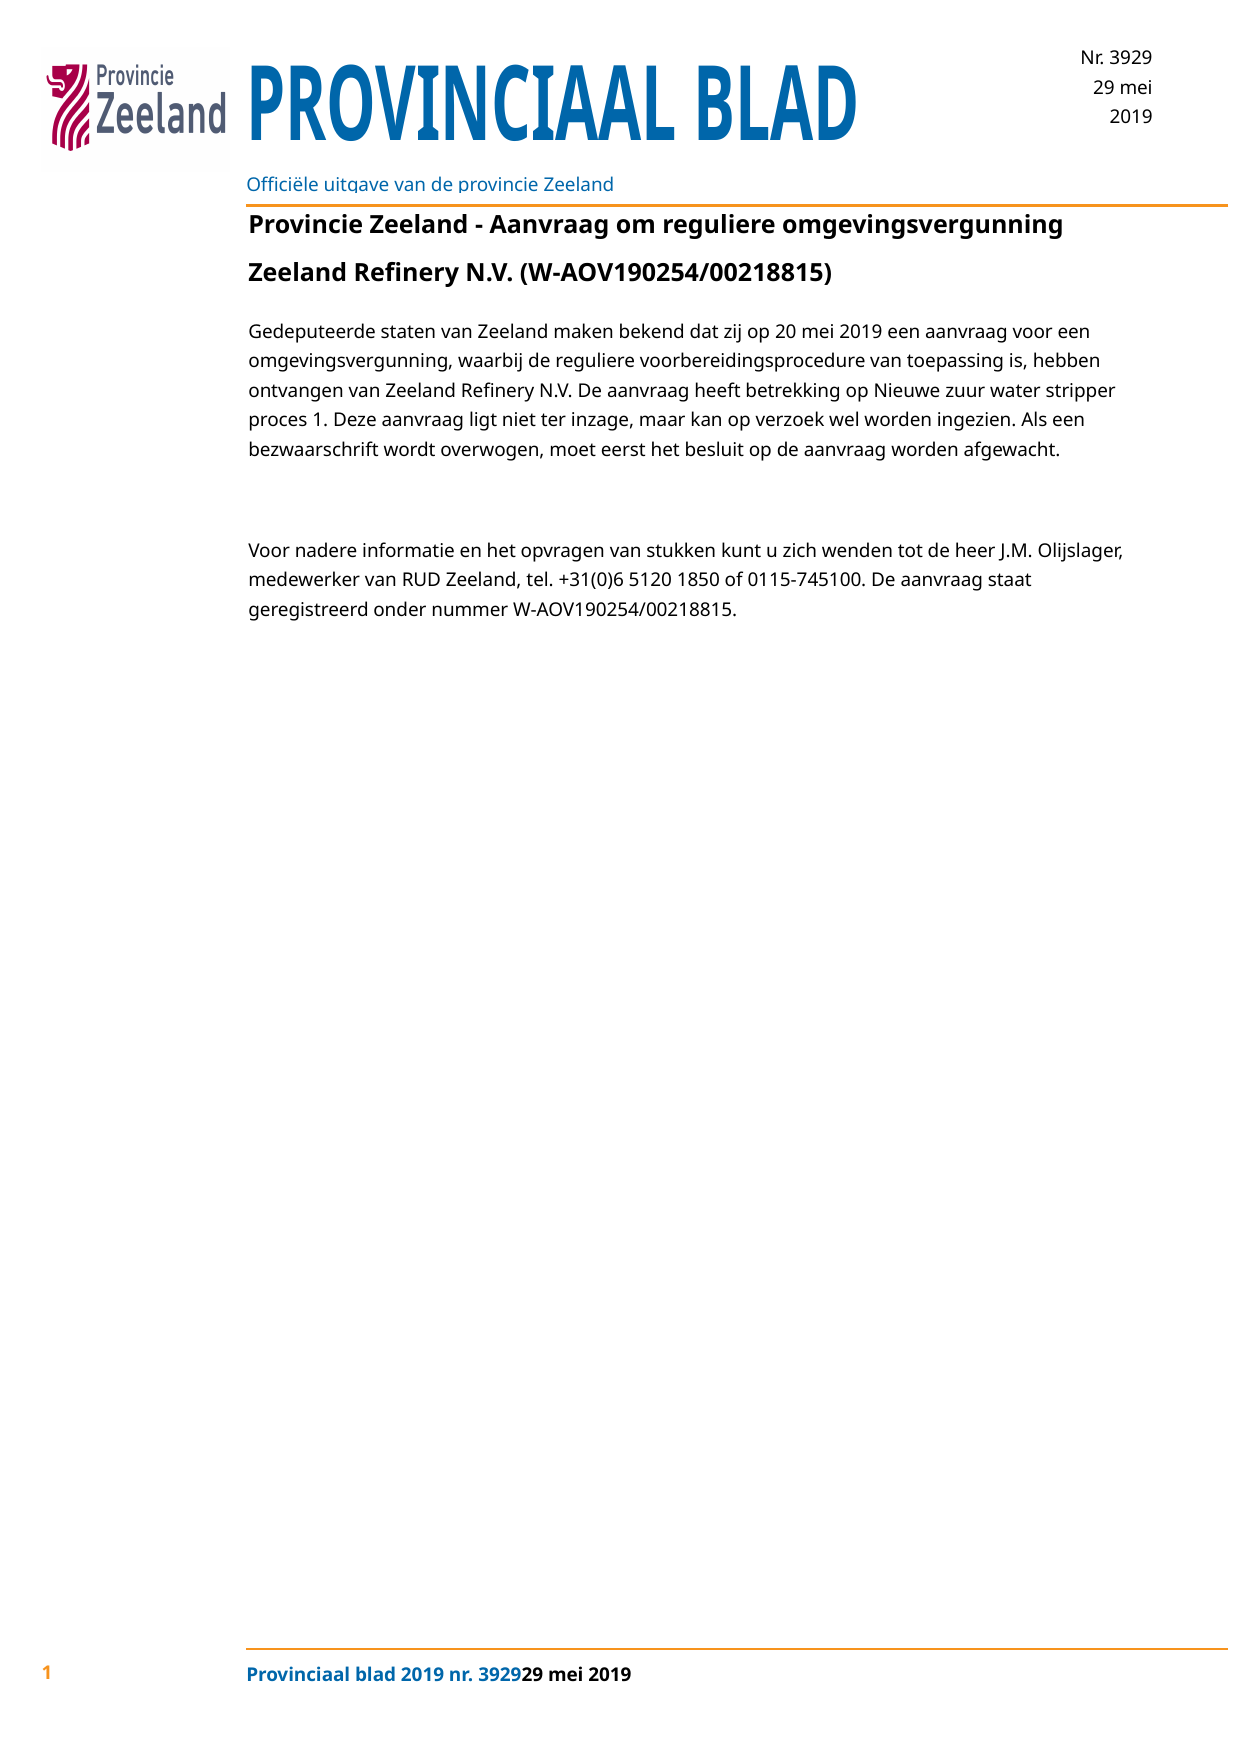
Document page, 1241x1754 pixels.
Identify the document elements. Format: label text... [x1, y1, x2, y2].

text Provincie Zeeland - Aanvraag om reguliere omgevingsvergunning Zeeland Refinery N.V. (W-AOV190254/00218815) [248, 207, 1152, 288]
picture [41, 47, 231, 172]
text Voor nadere informatie en het opvragen van stukken kunt u zich wenden tot de heer J.M. Olijslager, medewerker van RUD Zeeland, tel. +31(0)6 5120 1850 of 0115-745100. De aanvraag staat geregistreerd onder nummer W-AOV190254/00218815. [248, 537, 1152, 622]
text Gedeputeerde staten van Zeeland maken bekend dat zij op 20 mei 2019 een aanvraag voor een omgevingsvergunning, waarbij de reguliere voorbereidingsprocedure van toepassing is, hebben ontvangen van Zeeland Refinery N.V. De aanvraag heeft betrekking op Nieuwe zuur water stripper proces 1. Deze aanvraag ligt niet ter inzage, maar kan op verzoek wel worden ingezien. Als een bezwaarschrift wordt overwogen, moet eerst het besluit op de aanvraag worden afgewacht. [248, 318, 1152, 462]
